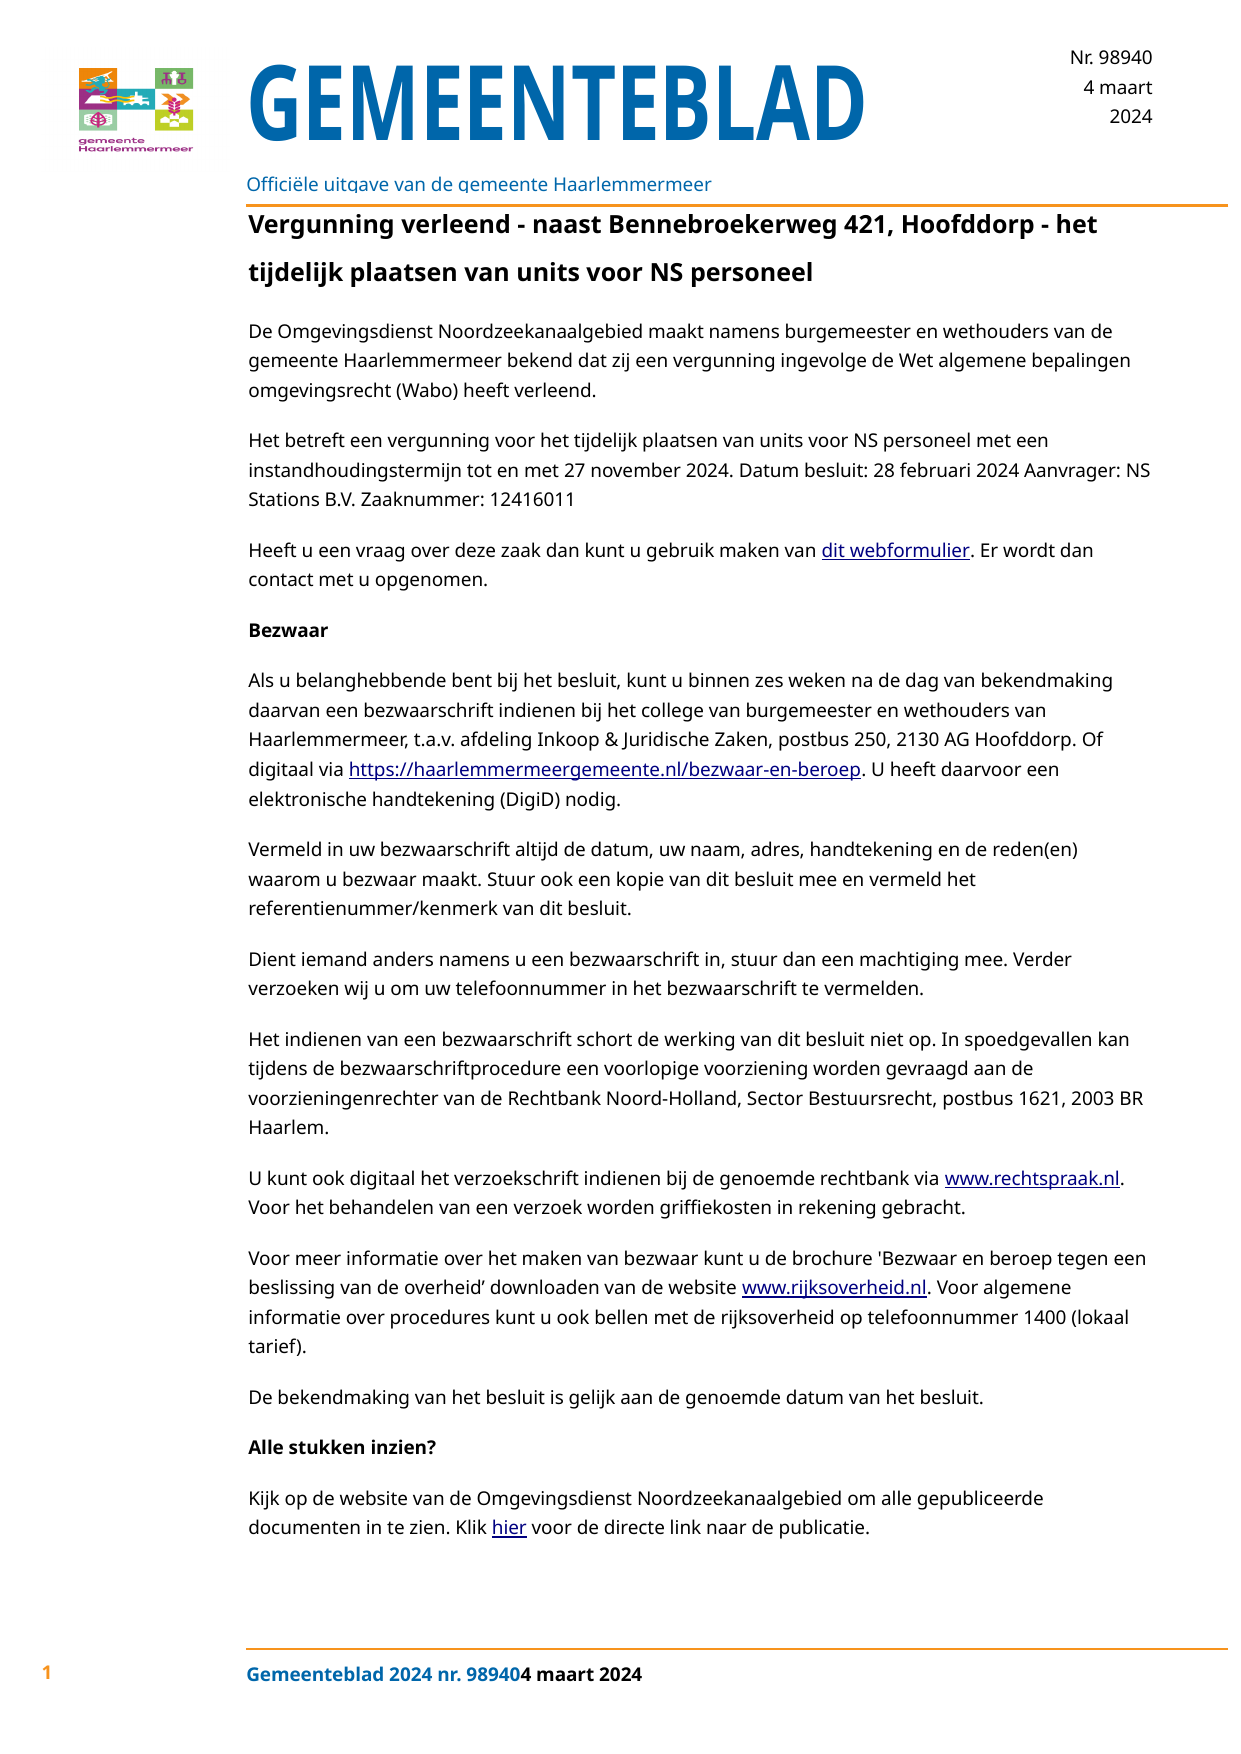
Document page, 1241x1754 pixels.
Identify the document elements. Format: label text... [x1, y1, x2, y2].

text Als u belanghebbende bent bij het besluit, kunt u binnen zes weken na de dag van bekendmaking daarvan een bezwaarschrift indienen bij het college van burgemeester en wethouders van Haarlemmermeer, t.a.v. afdeling Inkoop & Juridische Zaken, postbus 250, 2130 AG Hoofddorp. Of digitaal via https://haarlemmermeergemeente.nl/bezwaar-en-beroep. U heeft daarvoor een elektronische handtekening (DigiD) nodig. [248, 667, 1152, 812]
text Vermeld in uw bezwaarschrift altijd de datum, uw naam, adres, handtekening en de reden(en) waarom u bezwaar maakt. Stuur ook een kopie van dit besluit mee en vermeld het referentienummer/kenmerk van dit besluit. [248, 836, 1152, 921]
text Alle stukken inzien? [248, 1434, 1152, 1460]
text Dient iemand anders namens u een bezwaarschrift in, stuur dan een machtiging mee. Verder verzoeken wij u om uw telefoonnummer in het bezwaarschrift te vermelden. [248, 946, 1152, 1001]
text U kunt ook digitaal het verzoekschrift indienen bij de genoemde rechtbank via www.rechtspraak.nl. Voor het behandelen van een verzoek worden griffiekosten in rekening gebracht. [248, 1165, 1152, 1220]
text De Omgevingsdienst Noordzeekanaalgebied maakt namens burgemeester en wethouders van de gemeente Haarlemmermeer bekend dat zij een vergunning ingevolge de Wet algemene bepalingen omgevingsrecht (Wabo) heeft verleend. [248, 318, 1152, 403]
text Heeft u een vraag over deze zaak dan kunt u gebruik maken van dit webformulier. Er wordt dan contact met u opgenomen. [248, 537, 1152, 592]
text Het indienen van een bezwaarschrift schort de werking van dit besluit niet op. In spoedgevallen kan tijdens de bezwaarschriftprocedure een voorlopige voorziening worden gevraagd aan de voorzieningenrechter van de Rechtbank Noord-Holland, Sector Bestuursrecht, postbus 1621, 2003 BR Haarlem. [248, 1026, 1152, 1140]
picture [41, 47, 231, 172]
text Het betreft een vergunning voor het tijdelijk plaatsen van units voor NS personeel met een instandhoudingstermijn tot en met 27 november 2024. Datum besluit: 28 februari 2024 Aanvrager: NS Stations B.V. Zaaknummer: 12416011 [248, 427, 1152, 512]
text Voor meer informatie over het maken van bezwaar kunt u de brochure 'Bezwaar en beroep tegen een beslissing van de overheid’ downloaden van de website www.rijksoverheid.nl. Voor algemene informatie over procedures kunt u ook bellen met de rijksoverheid op telefoonnummer 1400 (lokaal tarief). [248, 1245, 1152, 1359]
text Bezwaar [248, 617, 1152, 643]
text Vergunning verleend - naast Bennebroekerweg 421, Hoofddorp - het tijdelijk plaatsen van units voor NS personeel [248, 207, 1152, 288]
text Kijk op de website van de Omgevingsdienst Noordzeekanaalgebied om alle gepubliceerde documenten in te zien. Klik hier voor de directe link naar de publicatie. [248, 1485, 1152, 1540]
text De bekendmaking van het besluit is gelijk aan de genoemde datum van het besluit. [248, 1384, 1152, 1410]
